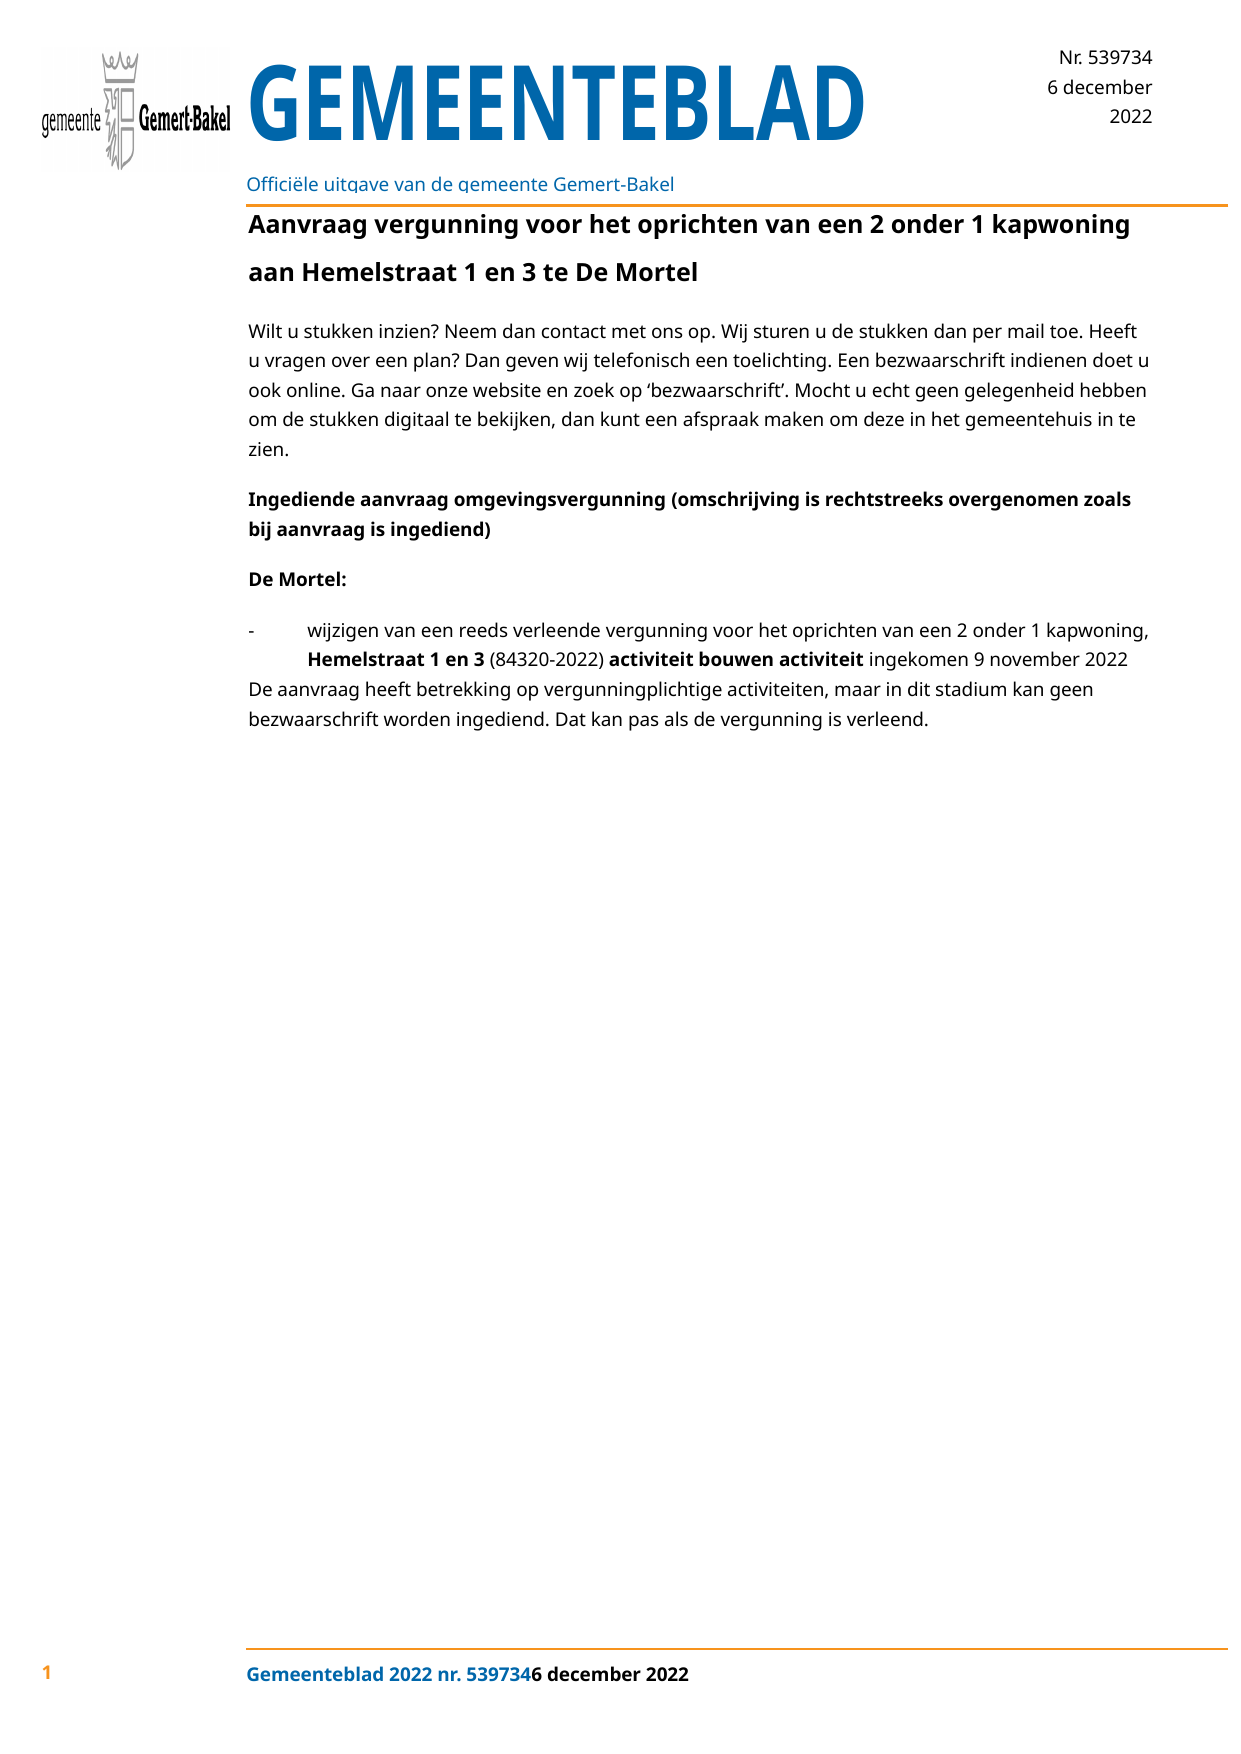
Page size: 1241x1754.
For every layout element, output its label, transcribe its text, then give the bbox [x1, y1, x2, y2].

picture [41, 47, 231, 172]
text Aanvraag vergunning voor het oprichten van een 2 onder 1 kapwoning aan Hemelstraat 1 en 3 te De Mortel [248, 207, 1152, 288]
text Ingediende aanvraag omgevingsvergunning (omschrijving is rechtstreeks overgenomen zoals bij aanvraag is ingediend) [248, 487, 1152, 542]
list wijzigen van een reeds verleende vergunning voor het oprichten van een 2 onder 1 kapwoning, Hemelstraat 1 en 3 (84320-2022) activiteit bouwen activiteit ingekomen 9 november 2022 [248, 617, 1152, 672]
text De aanvraag heeft betrekking op vergunningplichtige activiteiten, maar in dit stadium kan geen bezwaarschrift worden ingediend. Dat kan pas als de vergunning is verleend. [248, 676, 1152, 732]
text Wilt u stukken inzien? Neem dan contact met ons op. Wij sturen u de stukken dan per mail toe. Heeft u vragen over een plan? Dan geven wij telefonisch een toelichting. Een bezwaarschrift indienen doet u ook online. Ga naar onze website en zoek op ‘bezwaarschrift’. Mocht u echt geen gelegenheid hebben om de stukken digitaal te bekijken, dan kunt een afspraak maken om deze in het gemeentehuis in te zien. [248, 318, 1152, 462]
text De Mortel: [248, 567, 1152, 592]
